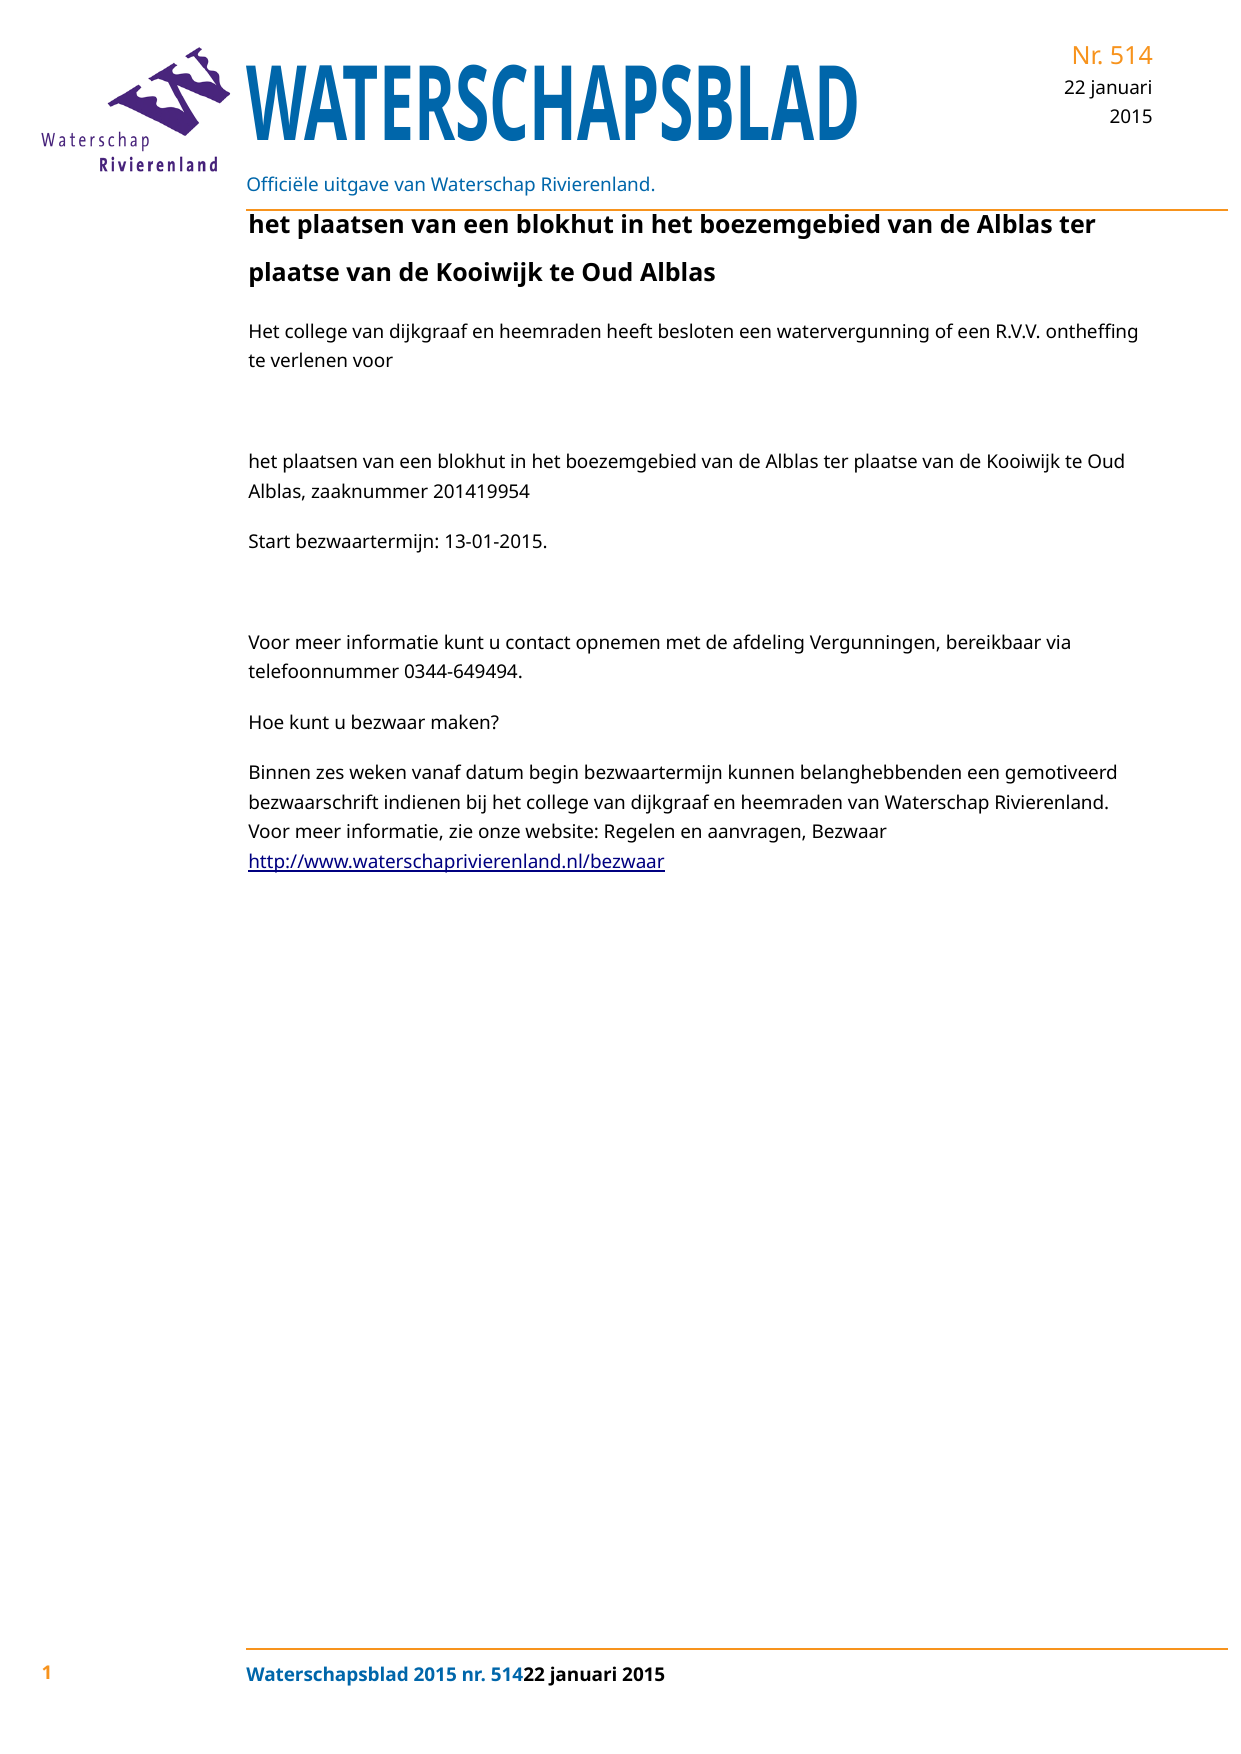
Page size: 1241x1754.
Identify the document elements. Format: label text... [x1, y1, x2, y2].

text het plaatsen van een blokhut in het boezemgebied van de Alblas ter plaatse van de Kooiwijk te Oud Alblas [248, 211, 1152, 288]
text Voor meer informatie kunt u contact opnemen met de afdeling Vergunningen, bereikbaar via telefoonnummer 0344-649494. [248, 629, 1152, 684]
text Hoe kunt u bezwaar maken? [248, 709, 1152, 735]
picture [41, 47, 231, 172]
text Binnen zes weken vanaf datum begin bezwaartermijn kunnen belanghebbenden een gemotiveerd bezwaarschrift indienen bij het college van dijkgraaf en heemraden van Waterschap Rivierenland. Voor meer informatie, zie onze website: Regelen en aanvragen, Bezwaar http://www.waterschaprivierenland.nl/bezwaar [248, 759, 1152, 874]
text het plaatsen van een blokhut in het boezemgebied van de Alblas ter plaatse van de Kooiwijk te Oud Alblas, zaaknummer 201419954 [248, 448, 1152, 504]
text Het college van dijkgraaf en heemraden heeft besloten een watervergunning of een R.V.V. ontheffing te verlenen voor [248, 318, 1152, 373]
text Start bezwaartermijn: 13-01-2015. [248, 528, 1152, 554]
